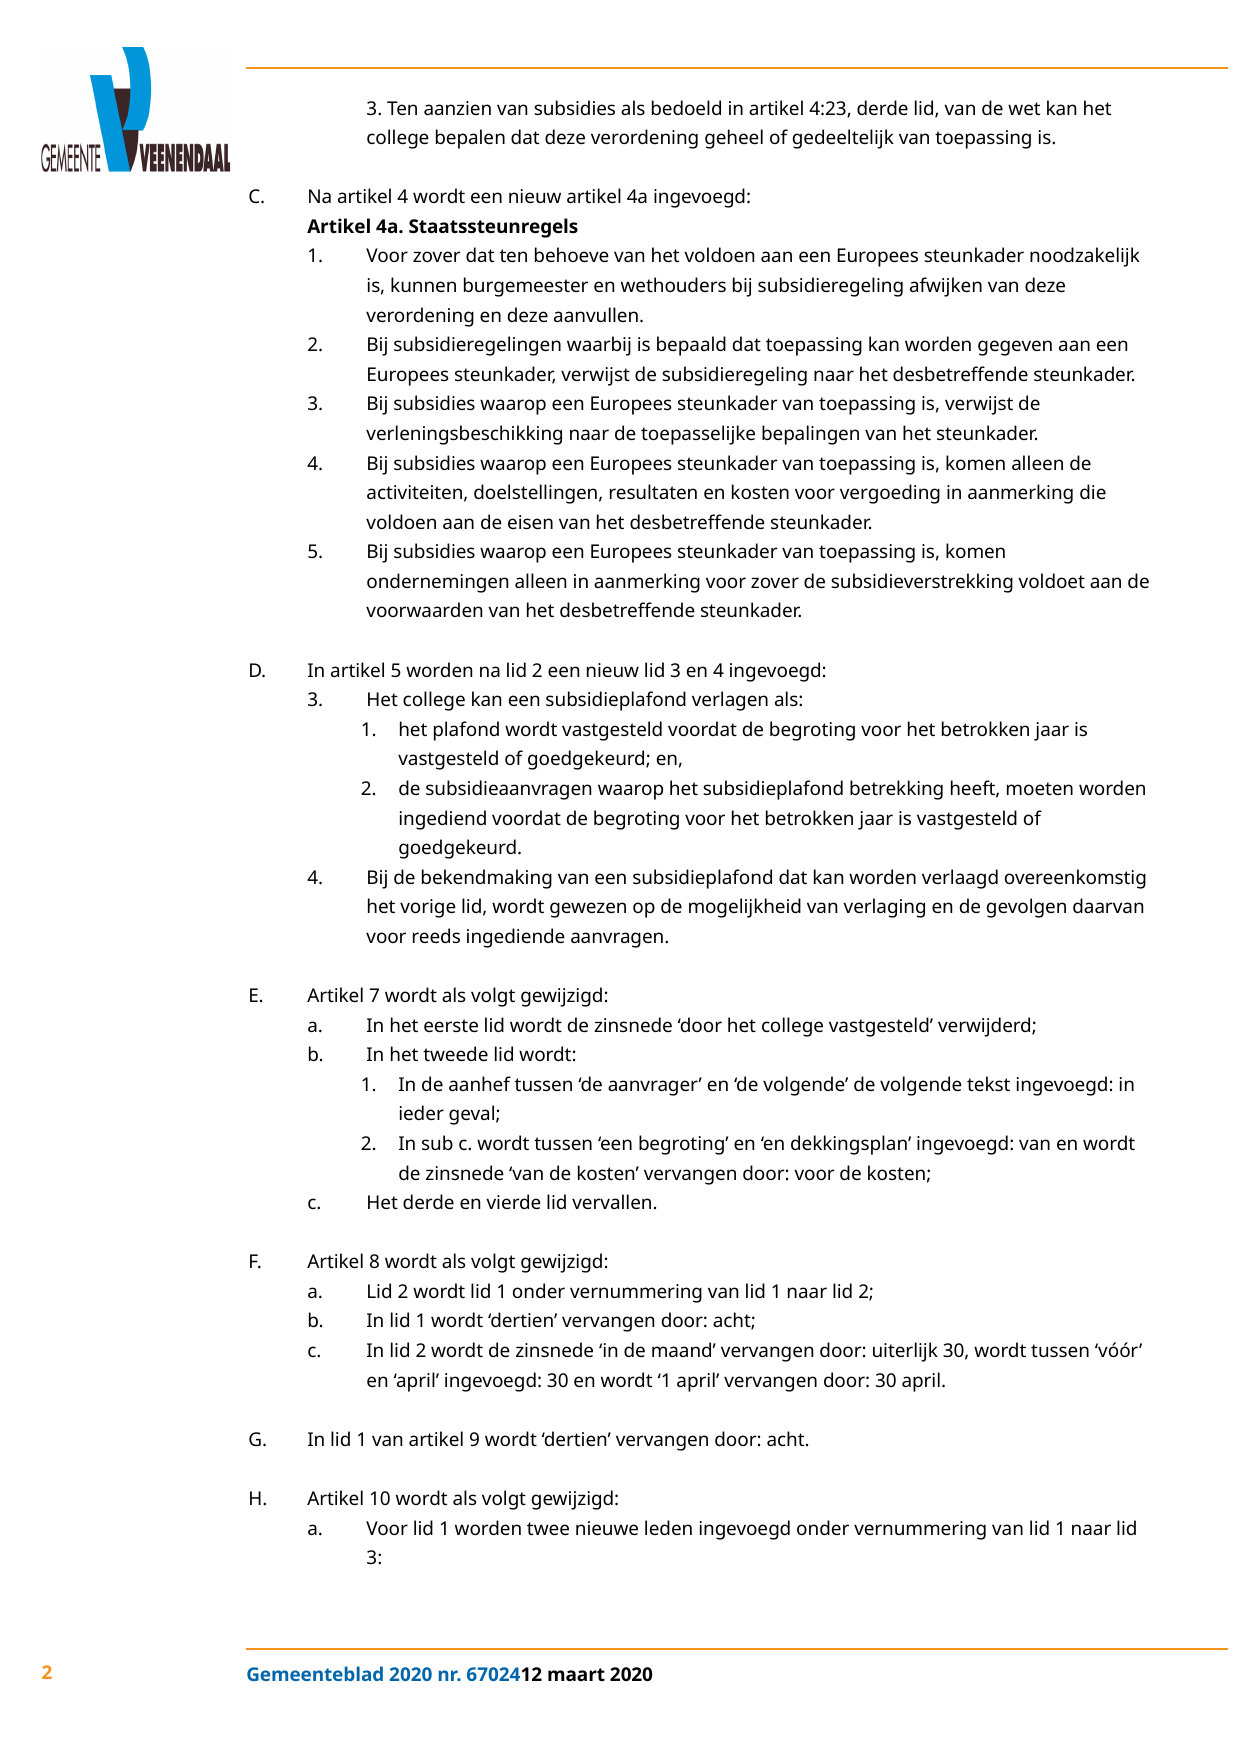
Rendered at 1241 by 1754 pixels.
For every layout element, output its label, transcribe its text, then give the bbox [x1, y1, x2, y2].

list In lid 1 wordt ‘dertien’ vervangen door: acht; [307, 1308, 1152, 1333]
list Het college kan een subsidieplafond verlagen als: [307, 686, 1152, 712]
list In lid 2 wordt de zinsnede ‘in de maand’ vervangen door: uiterlijk 30, wordt tussen ‘vóór’ en ‘april’ ingevoegd: 30 en wordt ‘1 april’ vervangen door: 30 april. [307, 1337, 1152, 1393]
list de subsidieaanvragen waarop het subsidieplafond betrekking heeft, moeten worden ingediend voordat de begroting voor het betrokken jaar is vastgesteld of goedgekeurd. [361, 775, 1152, 860]
list Artikel 8 wordt als volgt gewijzigd: [248, 1248, 1152, 1274]
list Lid 2 wordt lid 1 onder vernummering van lid 1 naar lid 2; [307, 1278, 1152, 1304]
list Artikel 7 wordt als volgt gewijzigd: [248, 982, 1152, 1008]
list Bij subsidieregelingen waarbij is bepaald dat toepassing kan worden gegeven aan een Europees steunkader, verwijst de subsidieregeling naar het desbetreffende steunkader. [307, 331, 1152, 387]
list Artikel 10 wordt als volgt gewijzigd: [248, 1485, 1152, 1511]
picture [123, 47, 231, 172]
list Bij de bekendmaking van een subsidieplafond dat kan worden verlaagd overeenkomstig het vorige lid, wordt gewezen op de mogelijkheid van verlaging en de gevolgen daarvan voor reeds ingediende aanvragen. [307, 864, 1152, 949]
list In sub c. wordt tussen ‘een begroting’ en ‘en dekkingsplan’ ingevoegd: van en wordt de zinsnede ‘van de kosten’ vervangen door: voor de kosten; [361, 1130, 1152, 1186]
list Voor zover dat ten behoeve van het voldoen aan een Europees steunkader noodzakelijk is, kunnen burgemeester en wethouders bij subsidieregeling afwijken van deze verordening en deze aanvullen. [307, 243, 1152, 328]
list 3. Ten aanzien van subsidies als bedoeld in artikel 4:23, derde lid, van de wet kan het college bepalen dat deze verordening geheel of gedeeltelijk van toepassing is. [307, 95, 1152, 150]
picture [41, 47, 130, 172]
list Bij subsidies waarop een Europees steunkader van toepassing is, komen alleen de activiteiten, doelstellingen, resultaten en kosten voor vergoeding in aanmerking die voldoen aan de eisen van het desbetreffende steunkader. [307, 450, 1152, 535]
list In de aanhef tussen ‘de aanvrager’ en ‘de volgende’ de volgende tekst ingevoegd: in ieder geval; [361, 1071, 1152, 1126]
list Het derde en vierde lid vervallen. [307, 1189, 1152, 1215]
list In het tweede lid wordt: [307, 1041, 1152, 1067]
list Na artikel 4 wordt een nieuw artikel 4a ingevoegd: [248, 183, 1152, 209]
list Bij subsidies waarop een Europees steunkader van toepassing is, verwijst de verleningsbeschikking naar de toepasselijke bepalingen van het steunkader. [307, 391, 1152, 446]
list Artikel 4a. Staatssteunregels [248, 213, 1152, 239]
list Bij subsidies waarop een Europees steunkader van toepassing is, komen ondernemingen alleen in aanmerking voor zover de subsidieverstrekking voldoet aan de voorwaarden van het desbetreffende steunkader. [307, 538, 1152, 623]
list In het eerste lid wordt de zinsnede ‘door het college vastgesteld’ verwijderd; [307, 1012, 1152, 1038]
list In lid 1 van artikel 9 wordt ‘dertien’ vervangen door: acht. [248, 1426, 1152, 1452]
list Voor lid 1 worden twee nieuwe leden ingevoegd onder vernummering van lid 1 naar lid 3: [307, 1515, 1152, 1570]
list het plafond wordt vastgesteld voordat de begroting voor het betrokken jaar is vastgesteld of goedgekeurd; en, [361, 716, 1152, 771]
list In artikel 5 worden na lid 2 een nieuw lid 3 en 4 ingevoegd: [248, 657, 1152, 683]
